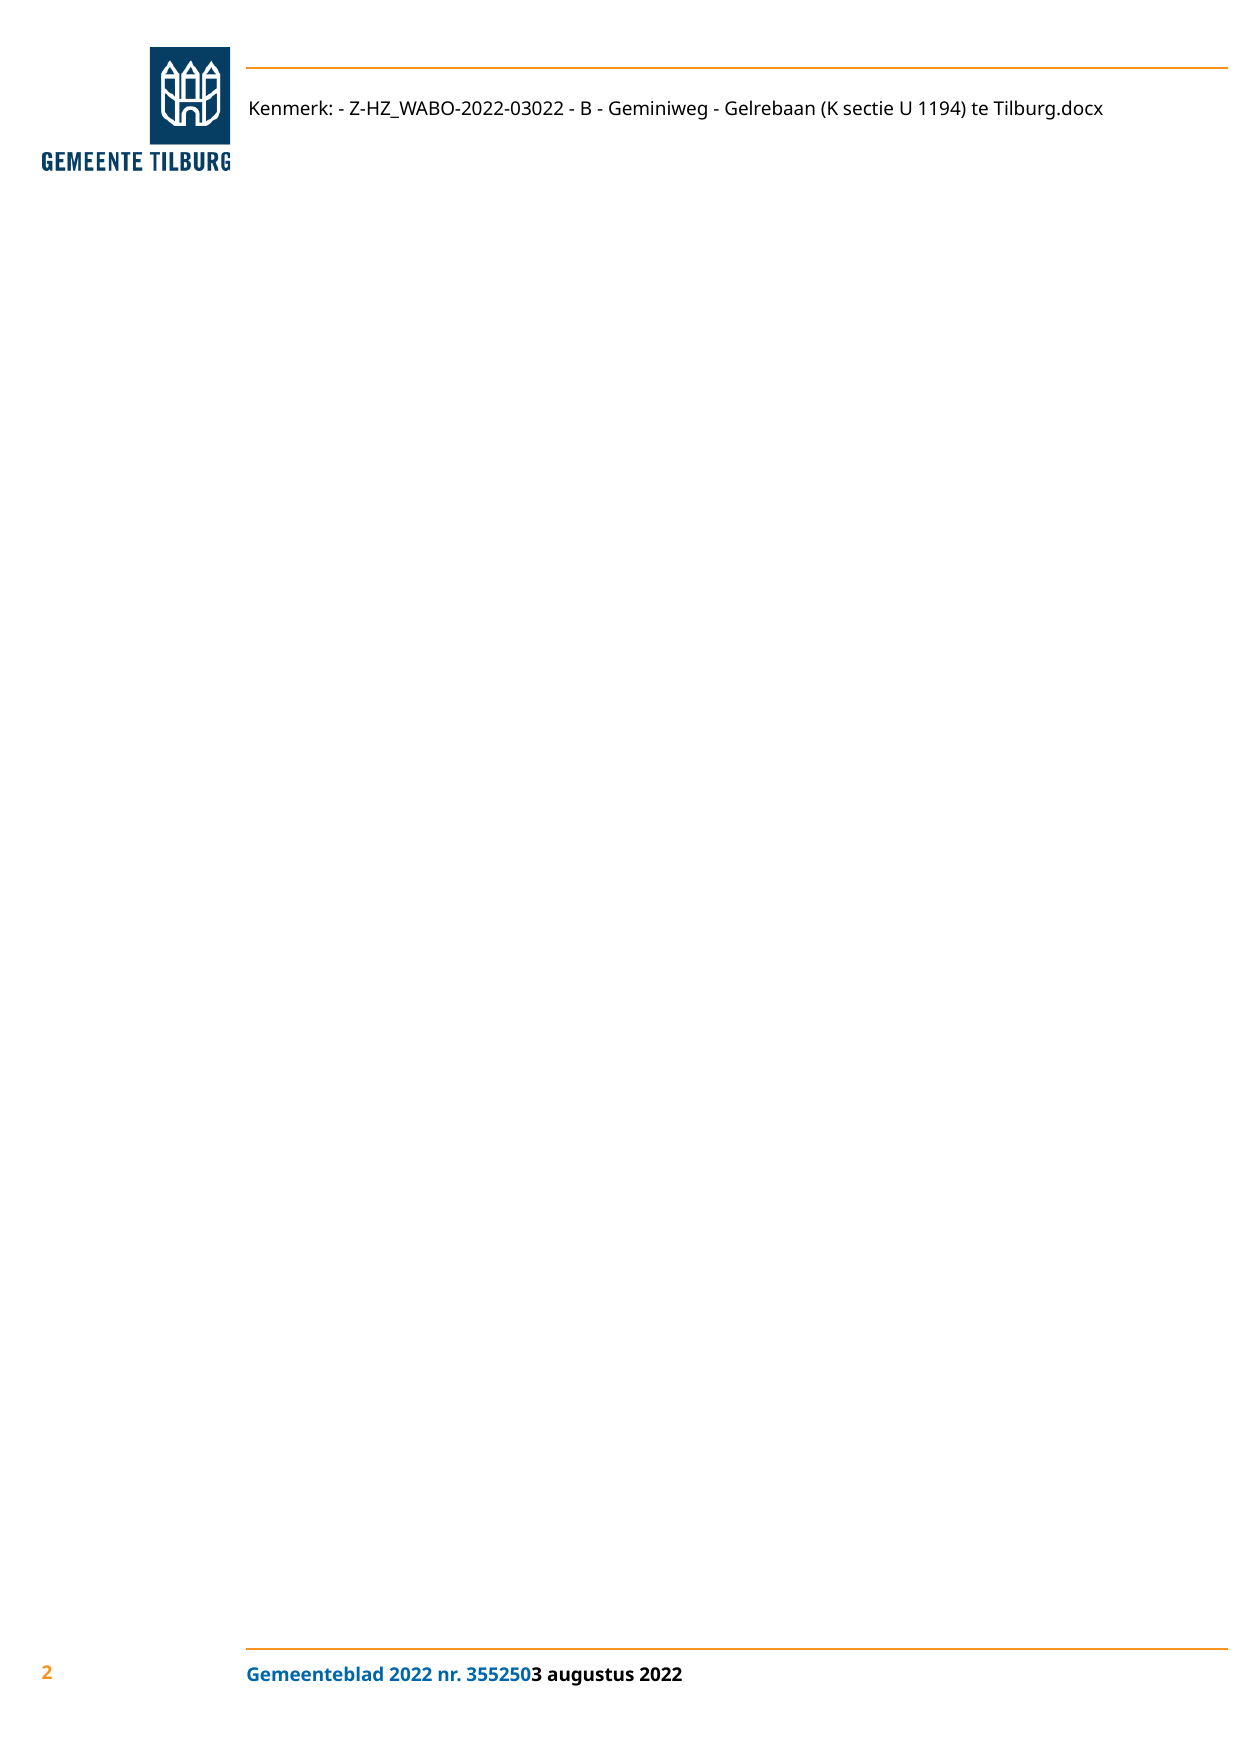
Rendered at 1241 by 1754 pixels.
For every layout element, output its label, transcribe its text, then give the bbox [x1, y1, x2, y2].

text Kenmerk: - Z-HZ_WABO-2022-03022 - B - Geminiweg - Gelrebaan (K sectie U 1194) te Tilburg.docx [248, 95, 1152, 121]
picture [41, 47, 231, 172]
